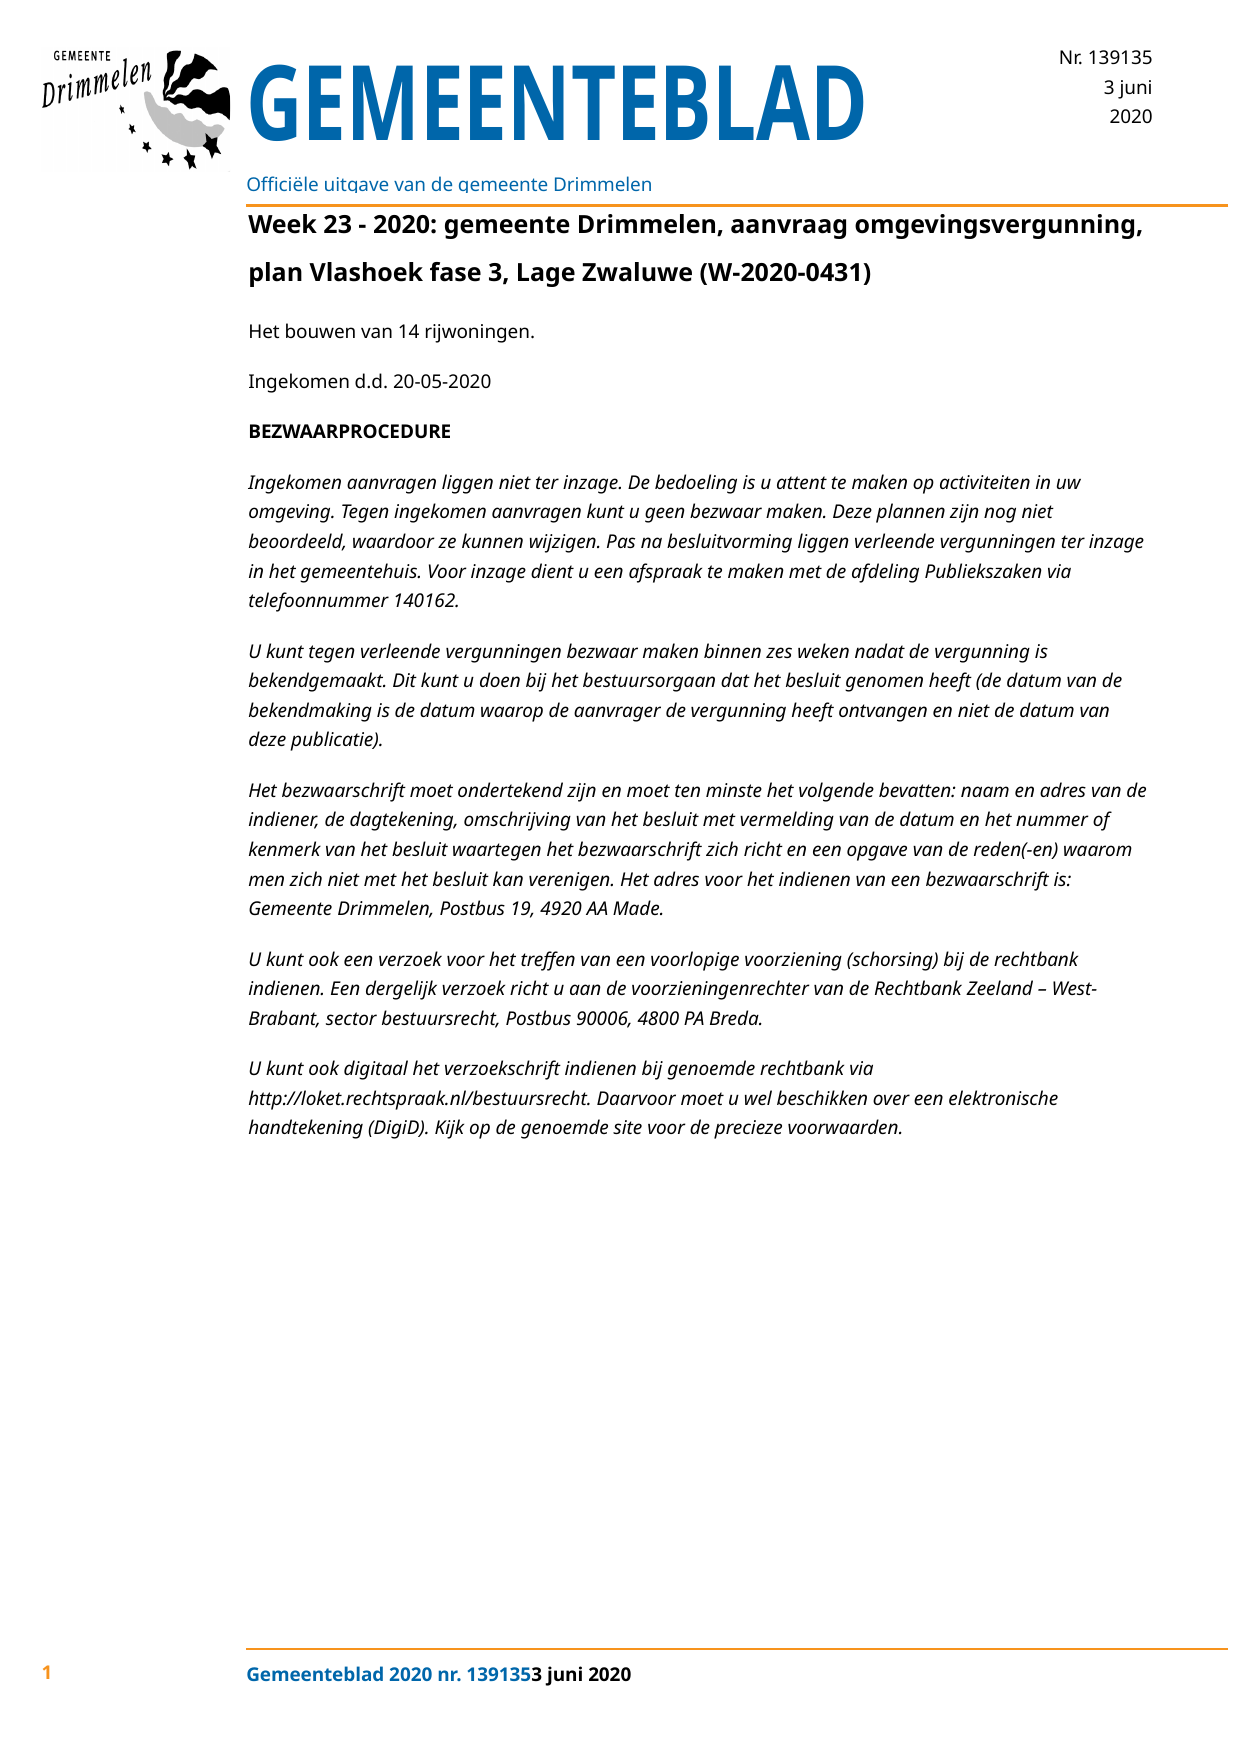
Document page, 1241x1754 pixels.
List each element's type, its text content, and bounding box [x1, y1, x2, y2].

text U kunt tegen verleende vergunningen bezwaar maken binnen zes weken nadat de vergunning is bekendgemaakt. Dit kunt u doen bij het bestuursorgaan dat het besluit genomen heeft (de datum van de bekendmaking is de datum waarop de aanvrager de vergunning heeft ontvangen en niet de datum van deze publicatie). [248, 638, 1152, 752]
text Het bouwen van 14 rijwoningen. [248, 318, 1152, 344]
text Week 23 - 2020: gemeente Drimmelen, aanvraag omgevingsvergunning, plan Vlashoek fase 3, Lage Zwaluwe (W-2020-0431) [248, 207, 1152, 288]
text U kunt ook digitaal het verzoekschrift indienen bij genoemde rechtbank via http://loket.rechtspraak.nl/bestuursrecht. Daarvoor moet u wel beschikken over een elektronische handtekening (DigiD). Kijk op de genoemde site voor de precieze voorwaarden. [248, 1055, 1152, 1140]
text BEZWAARPROCEDURE [248, 419, 1152, 444]
text Het bezwaarschrift moet ondertekend zijn en moet ten minste het volgende bevatten: naam en adres van de indiener, de dagtekening, omschrijving van het besluit met vermelding van de datum en het nummer of kenmerk van het besluit waartegen het bezwaarschrift zich richt en een opgave van de reden(-en) waarom men zich niet met het besluit kan verenigen. Het adres voor het indienen van een bezwaarschrift is: Gemeente Drimmelen, Postbus 19, 4920 AA Made. [248, 777, 1152, 921]
text Ingekomen d.d. 20-05-2020 [248, 368, 1152, 394]
text U kunt ook een verzoek voor het treffen van een voorlopige voorziening (schorsing) bij de rechtbank indienen. Een dergelijk verzoek richt u aan de voorzieningenrechter van de Rechtbank Zeeland – West-Brabant, sector bestuursrecht, Postbus 90006, 4800 PA Breda. [248, 946, 1152, 1031]
picture [41, 47, 231, 172]
text Ingekomen aanvragen liggen niet ter inzage. De bedoeling is u attent te maken op activiteiten in uw omgeving. Tegen ingekomen aanvragen kunt u geen bezwaar maken. Deze plannen zijn nog niet beoordeeld, waardoor ze kunnen wijzigen. Pas na besluitvorming liggen verleende vergunningen ter inzage in het gemeentehuis. Voor inzage dient u een afspraak te maken met de afdeling Publiekszaken via telefoonnummer 140162. [248, 469, 1152, 613]
